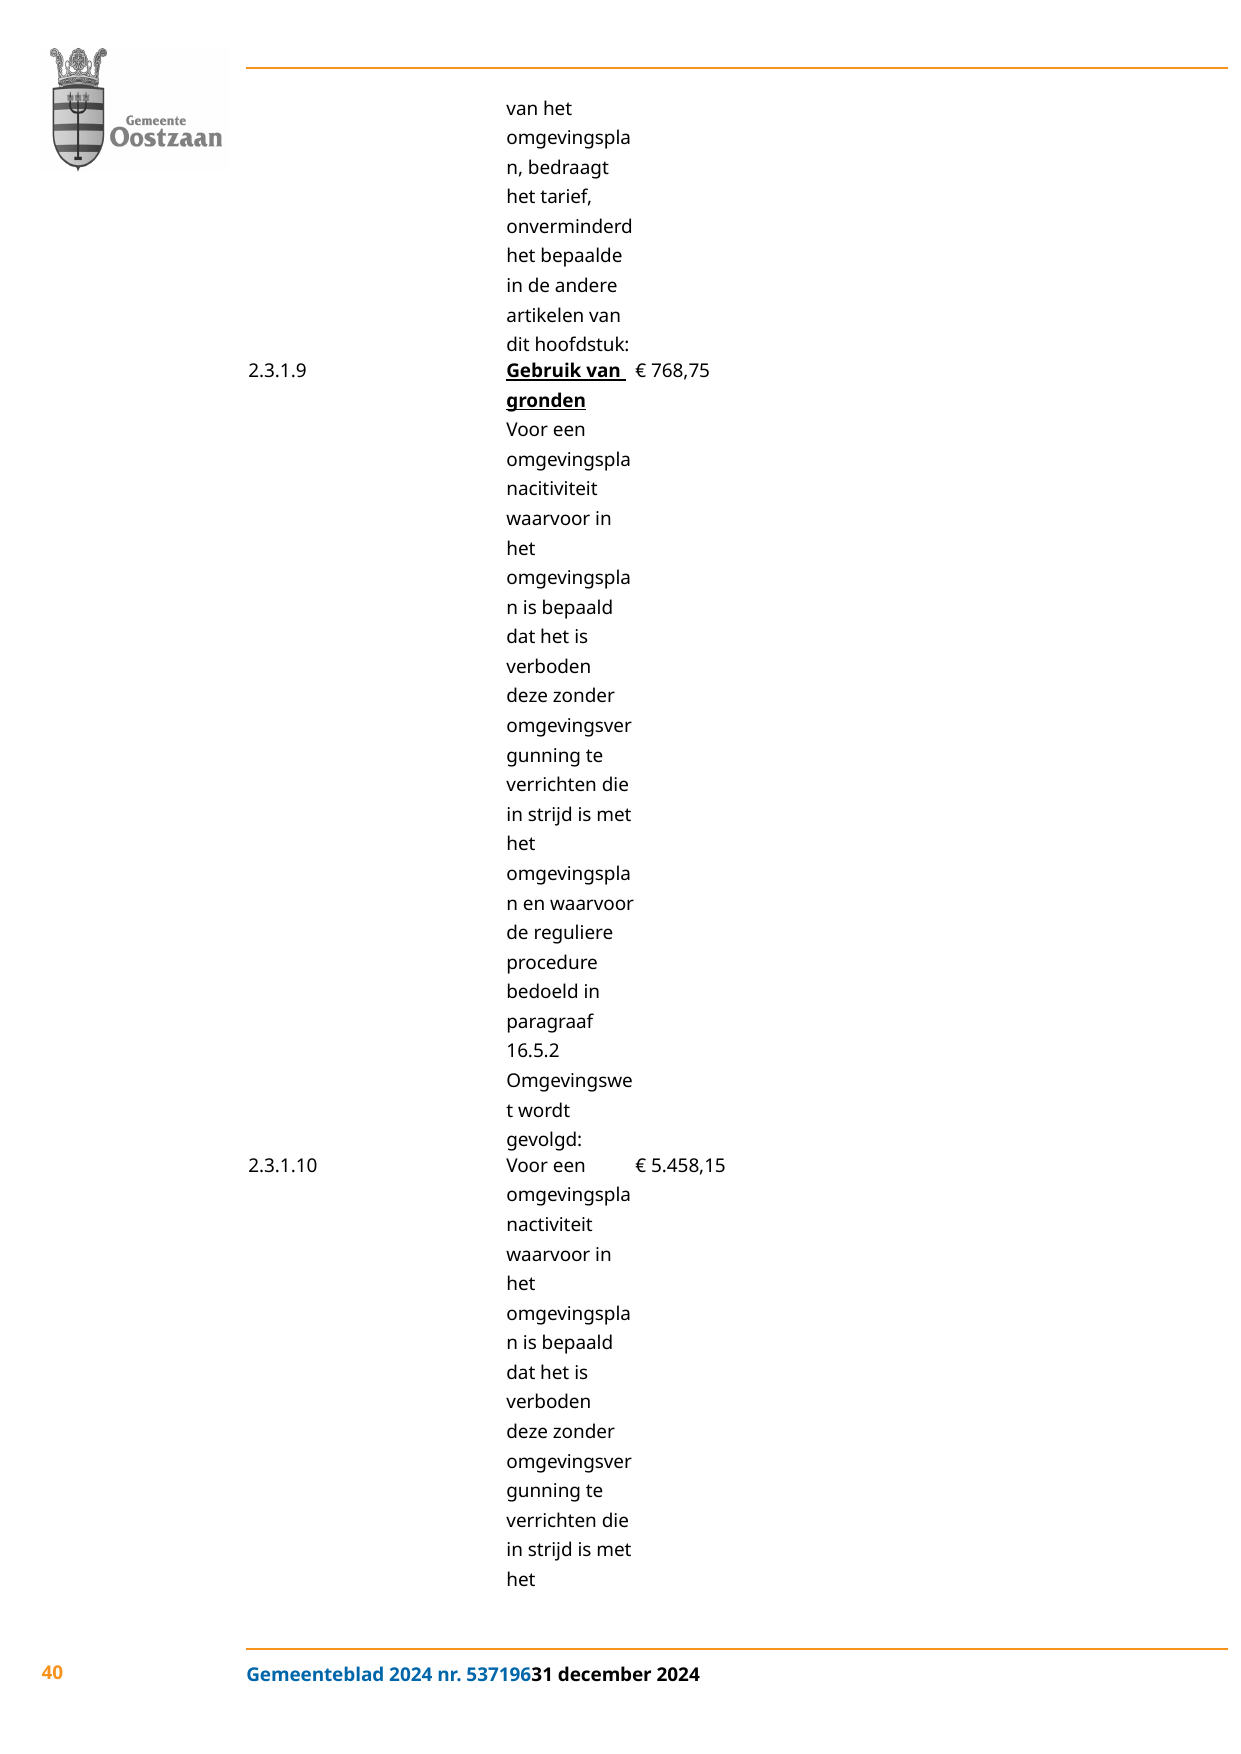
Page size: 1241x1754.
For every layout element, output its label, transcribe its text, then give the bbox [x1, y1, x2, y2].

table_cell [894, 95, 1152, 357]
table_cell [248, 95, 506, 357]
table_cell [894, 1152, 1152, 1592]
table_cell van het omgevingsplan, bedraagt het tarief, onverminderd het bepaalde in de andere artikelen van dit hoofdstuk: [506, 95, 635, 357]
picture [41, 47, 231, 172]
table_cell € 768,75 [635, 357, 893, 1152]
table_cell [635, 95, 893, 357]
table_cell 2.3.1.9 [248, 357, 506, 1152]
table_cell Gebruik van gronden Voor een omgevingsplanacitiviteit waarvoor in het omgevingsplan is bepaald dat het is verboden deze zonder omgevingsvergunning te verrichten die in strijd is met het omgevingsplan en waarvoor de reguliere procedure bedoeld in paragraaf 16.5.2 Omgevingswet wordt gevolgd: [506, 357, 635, 1152]
table_cell € 5.458,15 [635, 1152, 893, 1592]
table_cell Voor een omgevingsplanactiviteit waarvoor in het omgevingsplan is bepaald dat het is verboden deze zonder omgevingsvergunning te verrichten die in strijd is met het [506, 1152, 635, 1592]
table_cell 2.3.1.10 [248, 1152, 506, 1592]
table_cell [894, 357, 1152, 1152]
